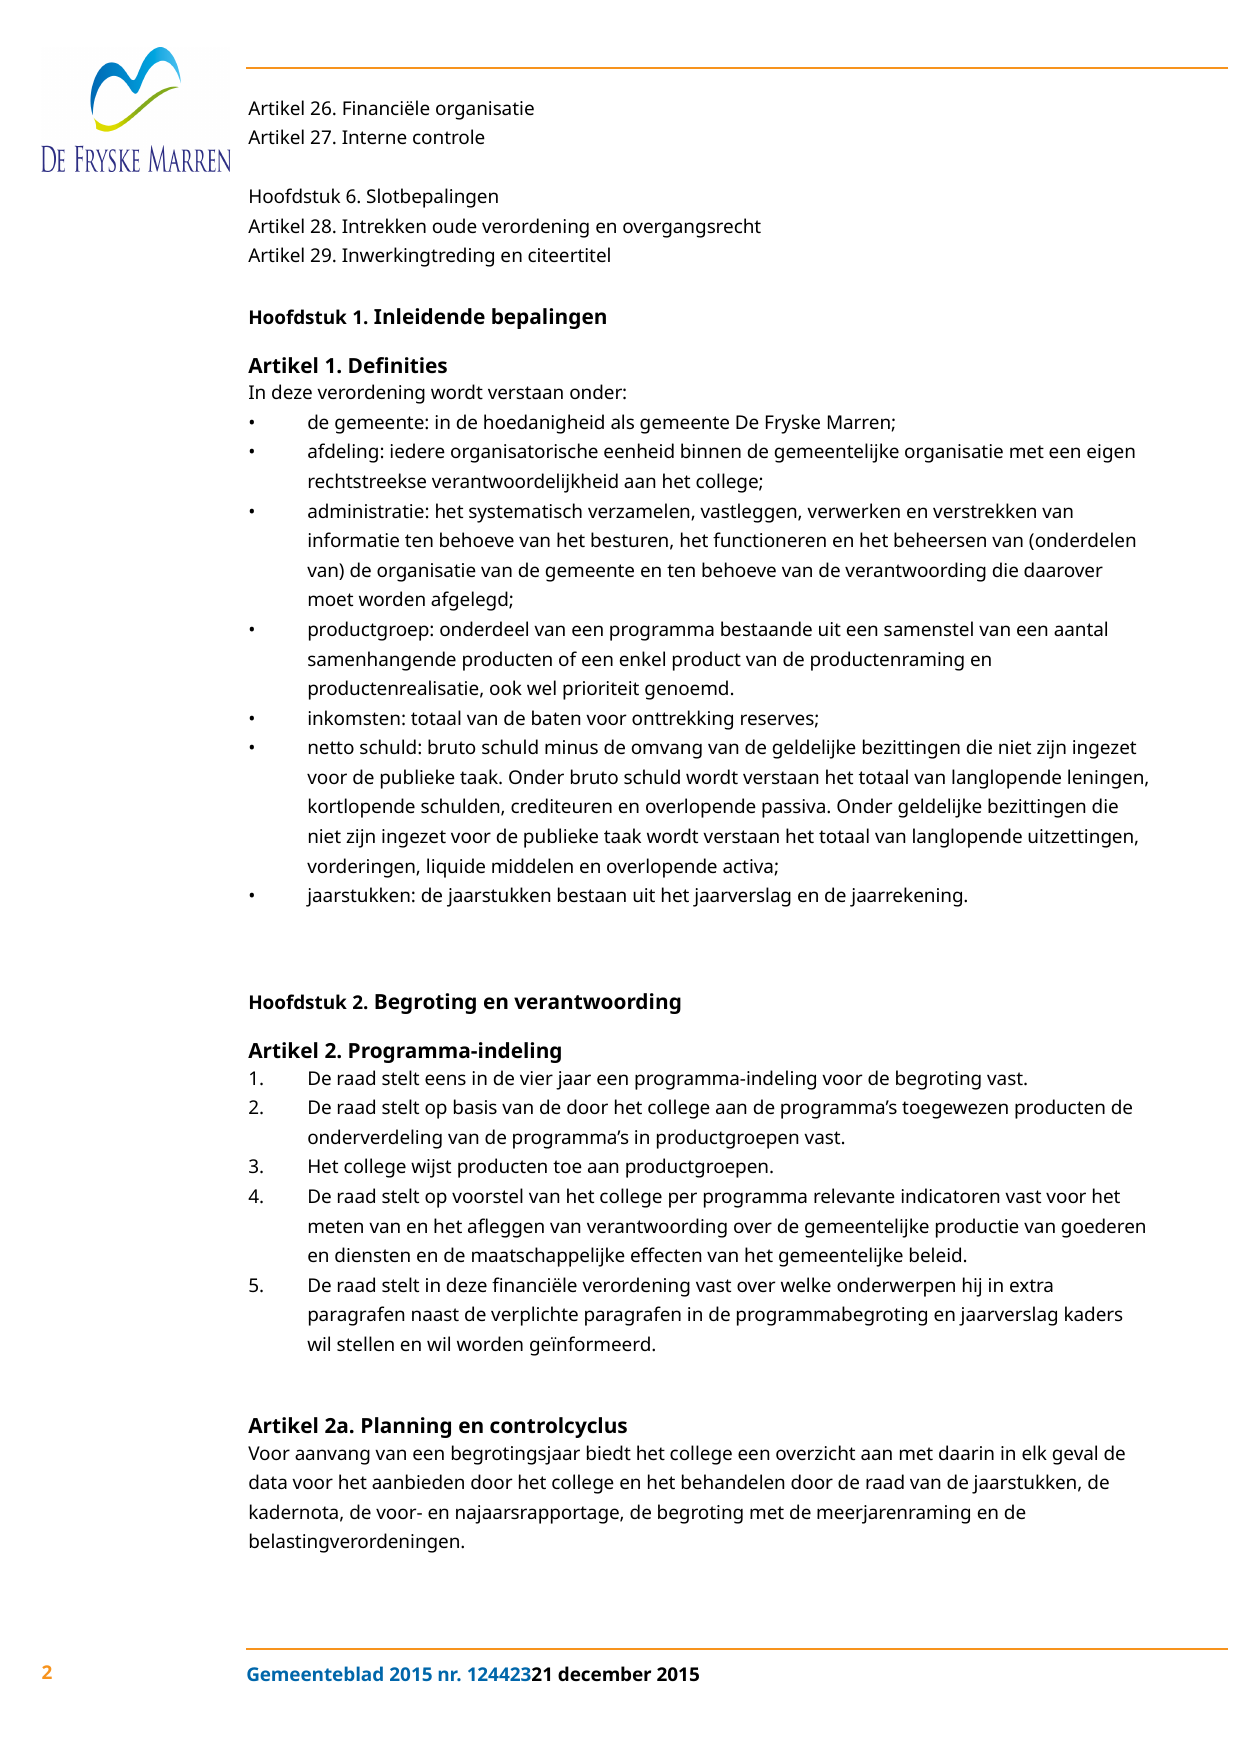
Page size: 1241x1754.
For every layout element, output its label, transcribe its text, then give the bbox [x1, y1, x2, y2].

list netto schuld: bruto schuld minus de omvang van de geldelijke bezittingen die niet zijn ingezet voor de publieke taak. Onder bruto schuld wordt verstaan het totaal van langlopende leningen, kortlopende schulden, crediteuren en overlopende passiva. Onder geldelijke bezittingen die niet zijn ingezet voor de publieke taak wordt verstaan het totaal van langlopende uitzettingen, vorderingen, liquide middelen en overlopende activa; [248, 734, 1152, 879]
text Artikel 28. Intrekken oude verordening en overgangsrecht [248, 213, 1152, 239]
list De raad stelt in deze financiële verordening vast over welke onderwerpen hij in extra paragrafen naast de verplichte paragrafen in de programmabegroting en jaarverslag kaders wil stellen en wil worden geïnformeerd. [248, 1272, 1152, 1357]
text In deze verordening wordt verstaan onder: [248, 379, 1152, 405]
list afdeling: iedere organisatorische eenheid binnen de gemeentelijke organisatie met een eigen rechtstreekse verantwoordelijkheid aan het college; [248, 439, 1152, 494]
list inkomsten: totaal van de baten voor onttrekking reserves; [248, 705, 1152, 731]
list productgroep: onderdeel van een programma bestaande uit een samenstel van een aantal samenhangende producten of een enkel product van de productenraming en productenrealisatie, ook wel prioriteit genoemd. [248, 616, 1152, 701]
list De raad stelt eens in de vier jaar een programma-indeling voor de begroting vast. [248, 1065, 1152, 1091]
list jaarstukken: de jaarstukken bestaan uit het jaarverslag en de jaarrekening. [248, 882, 1152, 908]
text Artikel 26. Financiële organisatie [248, 95, 1152, 121]
text Artikel 1. Definities [248, 351, 1152, 379]
list Het college wijst producten toe aan productgroepen. [248, 1154, 1152, 1179]
text Hoofdstuk 1. Inleidende bepalingen [248, 302, 1152, 330]
list administratie: het systematisch verzamelen, vastleggen, verwerken en verstrekken van informatie ten behoeve van het besturen, het functioneren en het beheersen van (onderdelen van) de organisatie van de gemeente en ten behoeve van de verantwoording die daarover moet worden afgelegd; [248, 498, 1152, 612]
text Hoofdstuk 6. Slotbepalingen [248, 183, 1152, 209]
text Artikel 29. Inwerkingtreding en citeertitel [248, 243, 1152, 268]
picture [41, 47, 231, 172]
text Artikel 2. Programma-indeling [248, 1037, 1152, 1065]
text Voor aanvang van een begrotingsjaar biedt het college een overzicht aan met daarin in elk geval de data voor het aanbieden door het college en het behandelen door de raad van de jaarstukken, de kadernota, de voor- en najaarsrapportage, de begroting met de meerjarenraming en de belastingverordeningen. [248, 1440, 1152, 1554]
text Artikel 27. Interne controle [248, 124, 1152, 150]
list de gemeente: in de hoedanigheid als gemeente De Fryske Marren; [248, 409, 1152, 435]
list De raad stelt op voorstel van het college per programma relevante indicatoren vast voor het meten van en het afleggen van verantwoording over de gemeentelijke productie van goederen en diensten en de maatschappelijke effecten van het gemeentelijke beleid. [248, 1183, 1152, 1268]
text Artikel 2a. Planning en controlcyclus [248, 1411, 1152, 1440]
list De raad stelt op basis van de door het college aan de programma’s toegewezen producten de onderverdeling van de programma’s in productgroepen vast. [248, 1094, 1152, 1150]
text Hoofdstuk 2. Begroting en verantwoording [248, 987, 1152, 1016]
